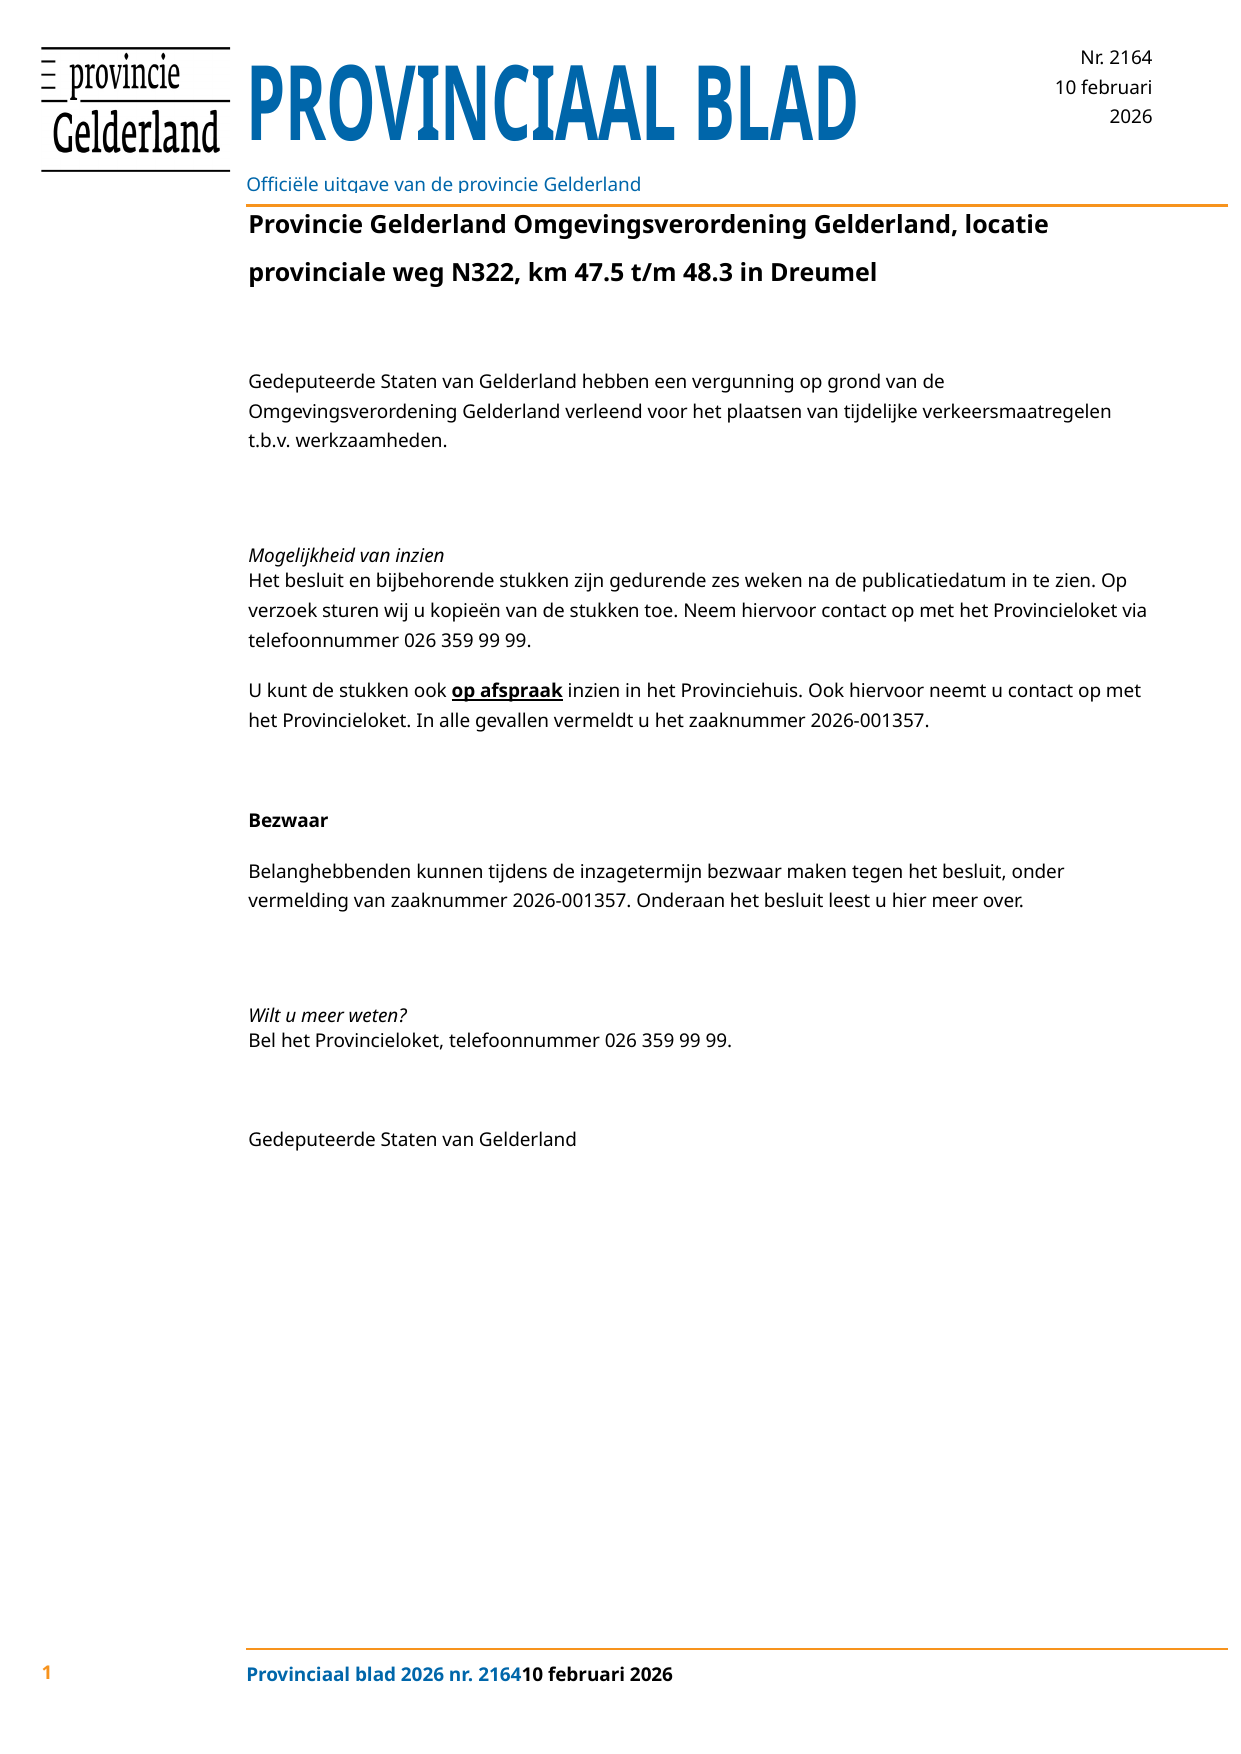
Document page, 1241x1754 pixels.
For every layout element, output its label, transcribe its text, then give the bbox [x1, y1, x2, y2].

text Mogelijkheid van inzien [248, 542, 1152, 568]
text Bel het Provincieloket, telefoonnummer 026 359 99 99. [248, 1028, 1152, 1053]
text Het besluit en bijbehorende stukken zijn gedurende zes weken na de publicatiedatum in te zien. Op verzoek sturen wij u kopieën van de stukken toe. Neem hiervoor contact op met het Provincieloket via telefoonnummer 026 359 99 99. [248, 568, 1152, 652]
picture [41, 47, 231, 172]
text Belanghebbenden kunnen tijdens de inzagetermijn bezwaar maken tegen het besluit, onder vermelding van zaaknummer 2026-001357. Onderaan het besluit leest u hier meer over. [248, 858, 1152, 913]
text Gedeputeerde Staten van Gelderland hebben een vergunning op grond van de Omgevingsverordening Gelderland verleend voor het plaatsen van tijdelijke verkeersmaatregelen t.b.v. werkzaamheden. [248, 368, 1152, 453]
text Wilt u meer weten? [248, 1002, 1152, 1028]
text Bezwaar [248, 808, 1152, 833]
text U kunt de stukken ook op afspraak inzien in het Provinciehuis. Ook hiervoor neemt u contact op met het Provincieloket. In alle gevallen vermeldt u het zaaknummer 2026-001357. [248, 677, 1152, 732]
text Gedeputeerde Staten van Gelderland [248, 1126, 1152, 1152]
text Provincie Gelderland Omgevingsverordening Gelderland, locatie provinciale weg N322, km 47.5 t/m 48.3 in Dreumel [248, 207, 1152, 288]
